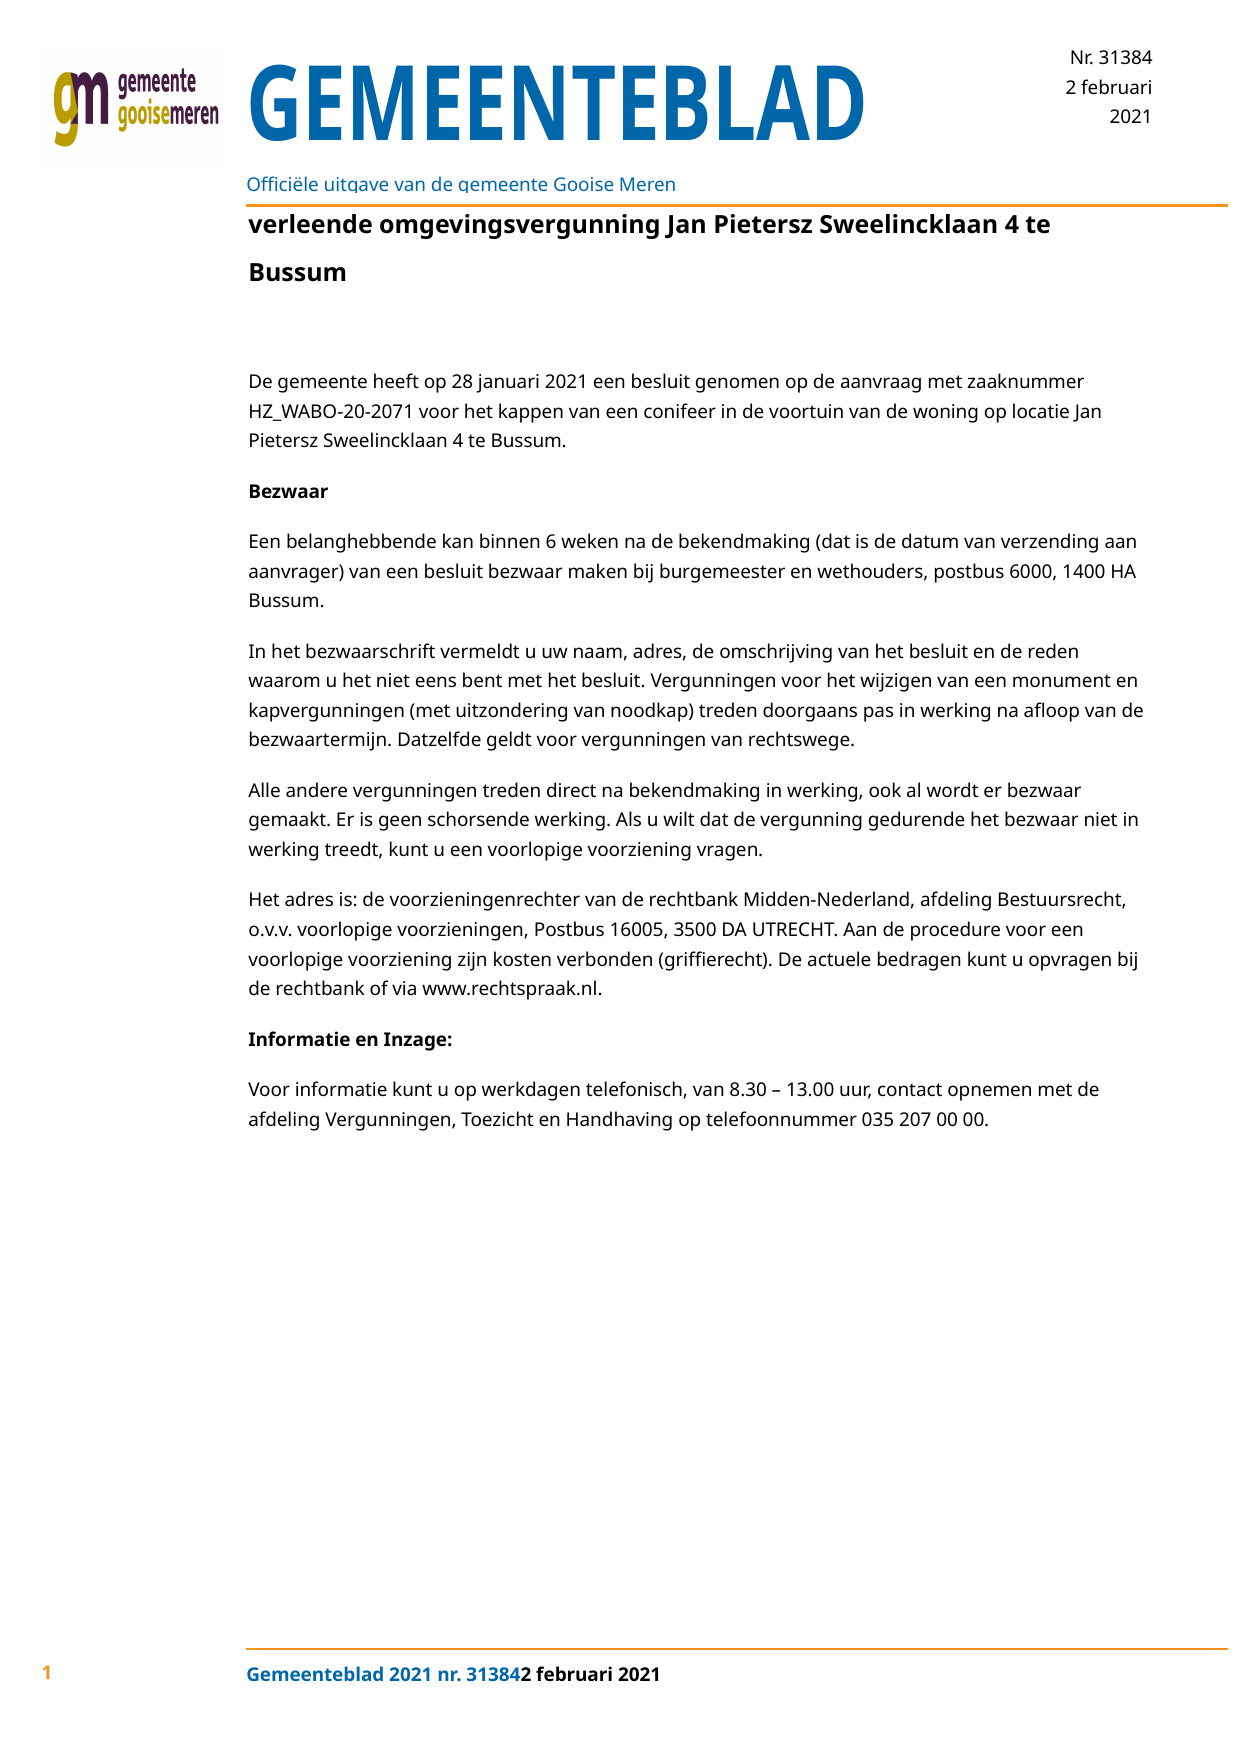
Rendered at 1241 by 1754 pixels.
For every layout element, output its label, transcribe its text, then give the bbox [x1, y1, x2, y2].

text Bezwaar [248, 478, 1152, 504]
text De gemeente heeft op 28 januari 2021 een besluit genomen op de aanvraag met zaaknummer HZ_WABO-20-2071 voor het kappen van een conifeer in de voortuin van de woning op locatie Jan Pietersz Sweelincklaan 4 te Bussum. [248, 368, 1152, 453]
text Alle andere vergunningen treden direct na bekendmaking in werking, ook al wordt er bezwaar gemaakt. Er is geen schorsende werking. Als u wilt dat de vergunning gedurende het bezwaar niet in werking treedt, kunt u een voorlopige voorziening vragen. [248, 777, 1152, 862]
text Een belanghebbende kan binnen 6 weken na de bekendmaking (dat is de datum van verzending aan aanvrager) van een besluit bezwaar maken bij burgemeester en wethouders, postbus 6000, 1400 HA Bussum. [248, 528, 1152, 613]
text Voor informatie kunt u op werkdagen telefonisch, van 8.30 – 13.00 uur, contact opnemen met de afdeling Vergunningen, Toezicht en Handhaving op telefoonnummer 035 207 00 00. [248, 1076, 1152, 1132]
picture [41, 47, 231, 172]
text Informatie en Inzage: [248, 1026, 1152, 1052]
text Het adres is: de voorzieningenrechter van de rechtbank Midden-Nederland, afdeling Bestuursrecht, o.v.v. voorlopige voorzieningen, Postbus 16005, 3500 DA UTRECHT. Aan de procedure voor een voorlopige voorziening zijn kosten verbonden (griffierecht). De actuele bedragen kunt u opvragen bij de rechtbank of via www.rechtspraak.nl. [248, 887, 1152, 1001]
text verleende omgevingsvergunning Jan Pietersz Sweelincklaan 4 te Bussum [248, 207, 1152, 288]
text In het bezwaarschrift vermeldt u uw naam, adres, de omschrijving van het besluit en de reden waarom u het niet eens bent met het besluit. Vergunningen voor het wijzigen van een monument en kapvergunningen (met uitzondering van noodkap) treden doorgaans pas in werking na afloop van de bezwaartermijn. Datzelfde geldt voor vergunningen van rechtswege. [248, 638, 1152, 752]
